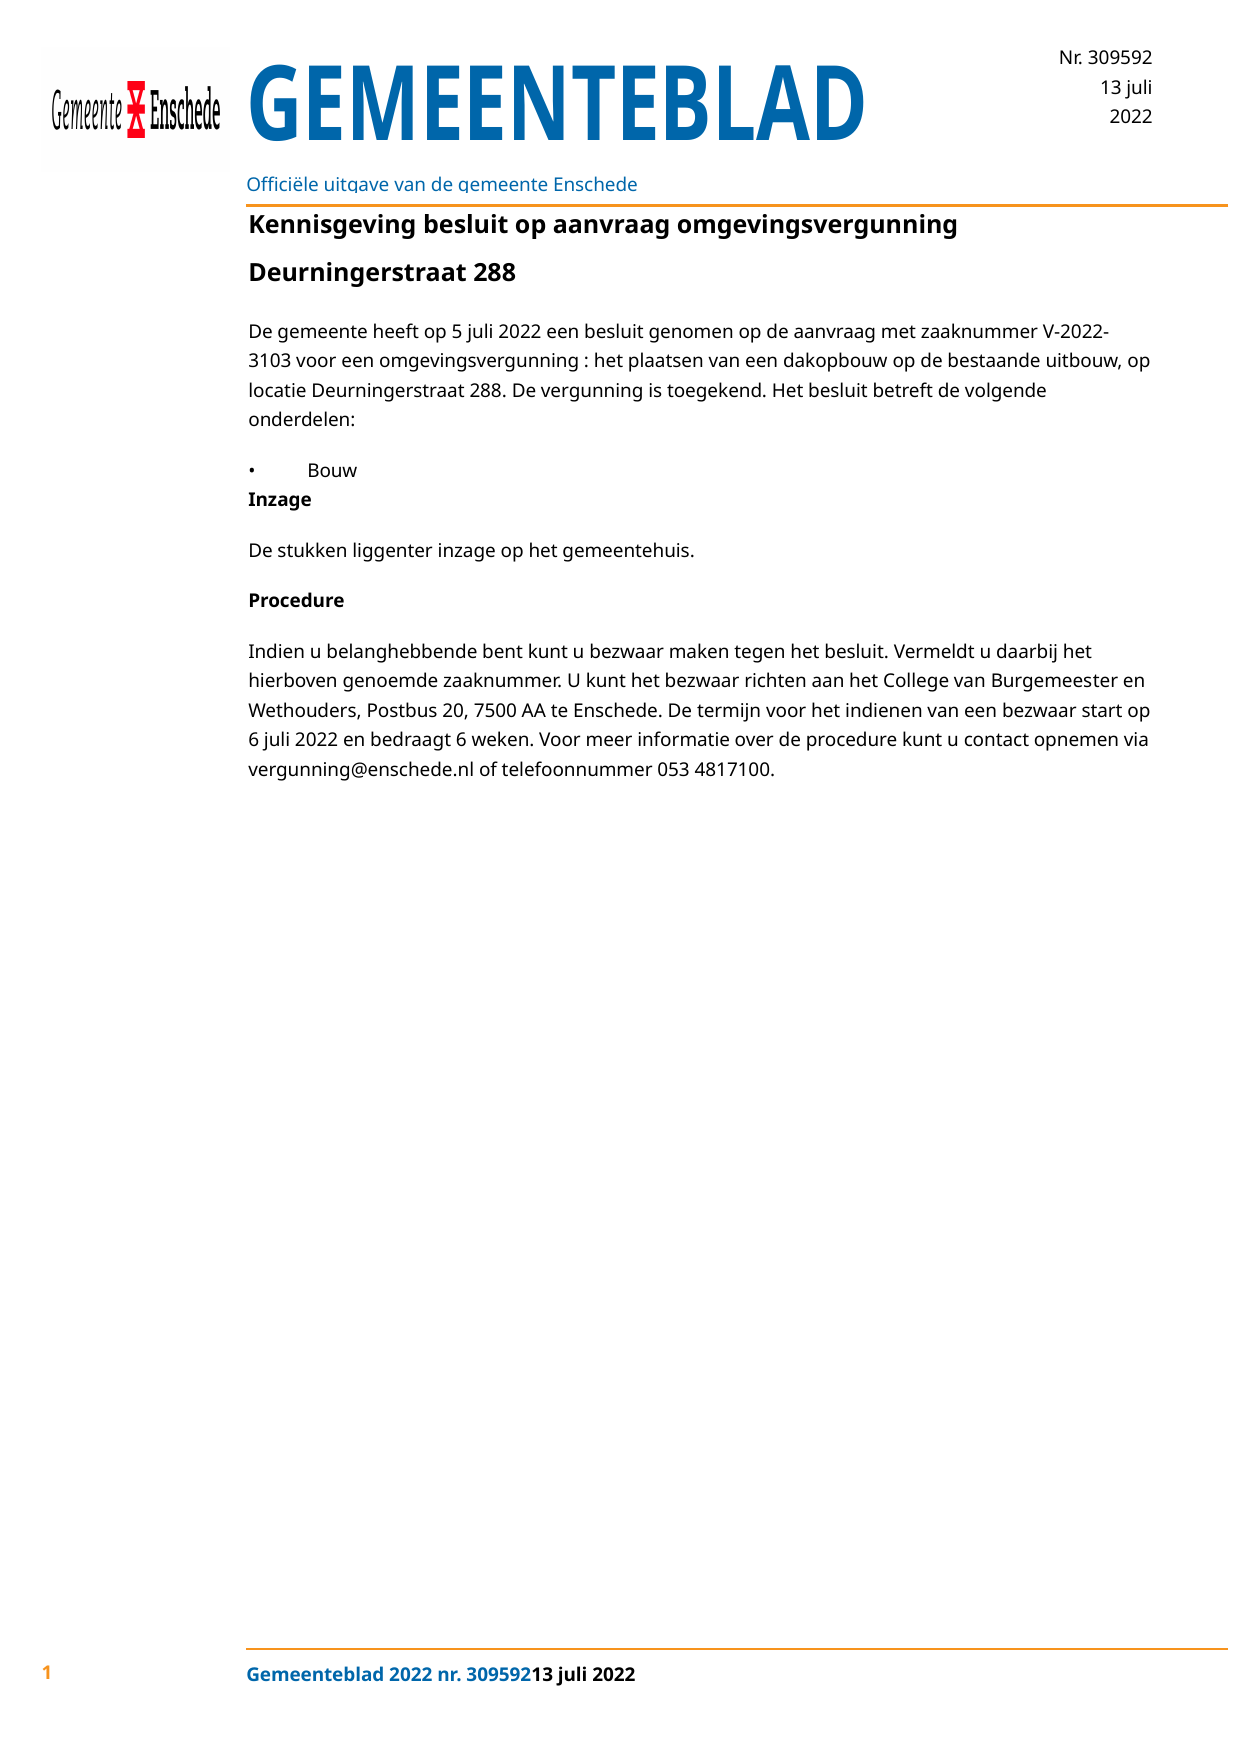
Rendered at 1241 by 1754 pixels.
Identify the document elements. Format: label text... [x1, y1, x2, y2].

text De stukken liggenter inzage op het gemeentehuis. [248, 537, 1152, 563]
text De gemeente heeft op 5 juli 2022 een besluit genomen op de aanvraag met zaaknummer V-2022-3103 voor een omgevingsvergunning : het plaatsen van een dakopbouw op de bestaande uitbouw, op locatie Deurningerstraat 288. De vergunning is toegekend. Het besluit betreft de volgende onderdelen: [248, 318, 1152, 432]
text Kennisgeving besluit op aanvraag omgevingsvergunning Deurningerstraat 288 [248, 207, 1152, 288]
list Bouw [248, 457, 1152, 483]
picture [41, 47, 231, 172]
text Procedure [248, 587, 1152, 613]
text Inzage [248, 487, 1152, 512]
text Indien u belanghebbende bent kunt u bezwaar maken tegen het besluit. Vermeldt u daarbij het hierboven genoemde zaaknummer. U kunt het bezwaar richten aan het College van Burgemees­ter en Wethouders, Postbus 20, 7500 AA te Enschede. De termijn voor het indienen van een bezwaar start op 6 juli 2022 en bedraagt 6 weken. Voor meer informatie over de procedure kunt u contact opnemen via vergunning@enschede.nl of telefoonnummer 053 4817100. [248, 638, 1152, 782]
